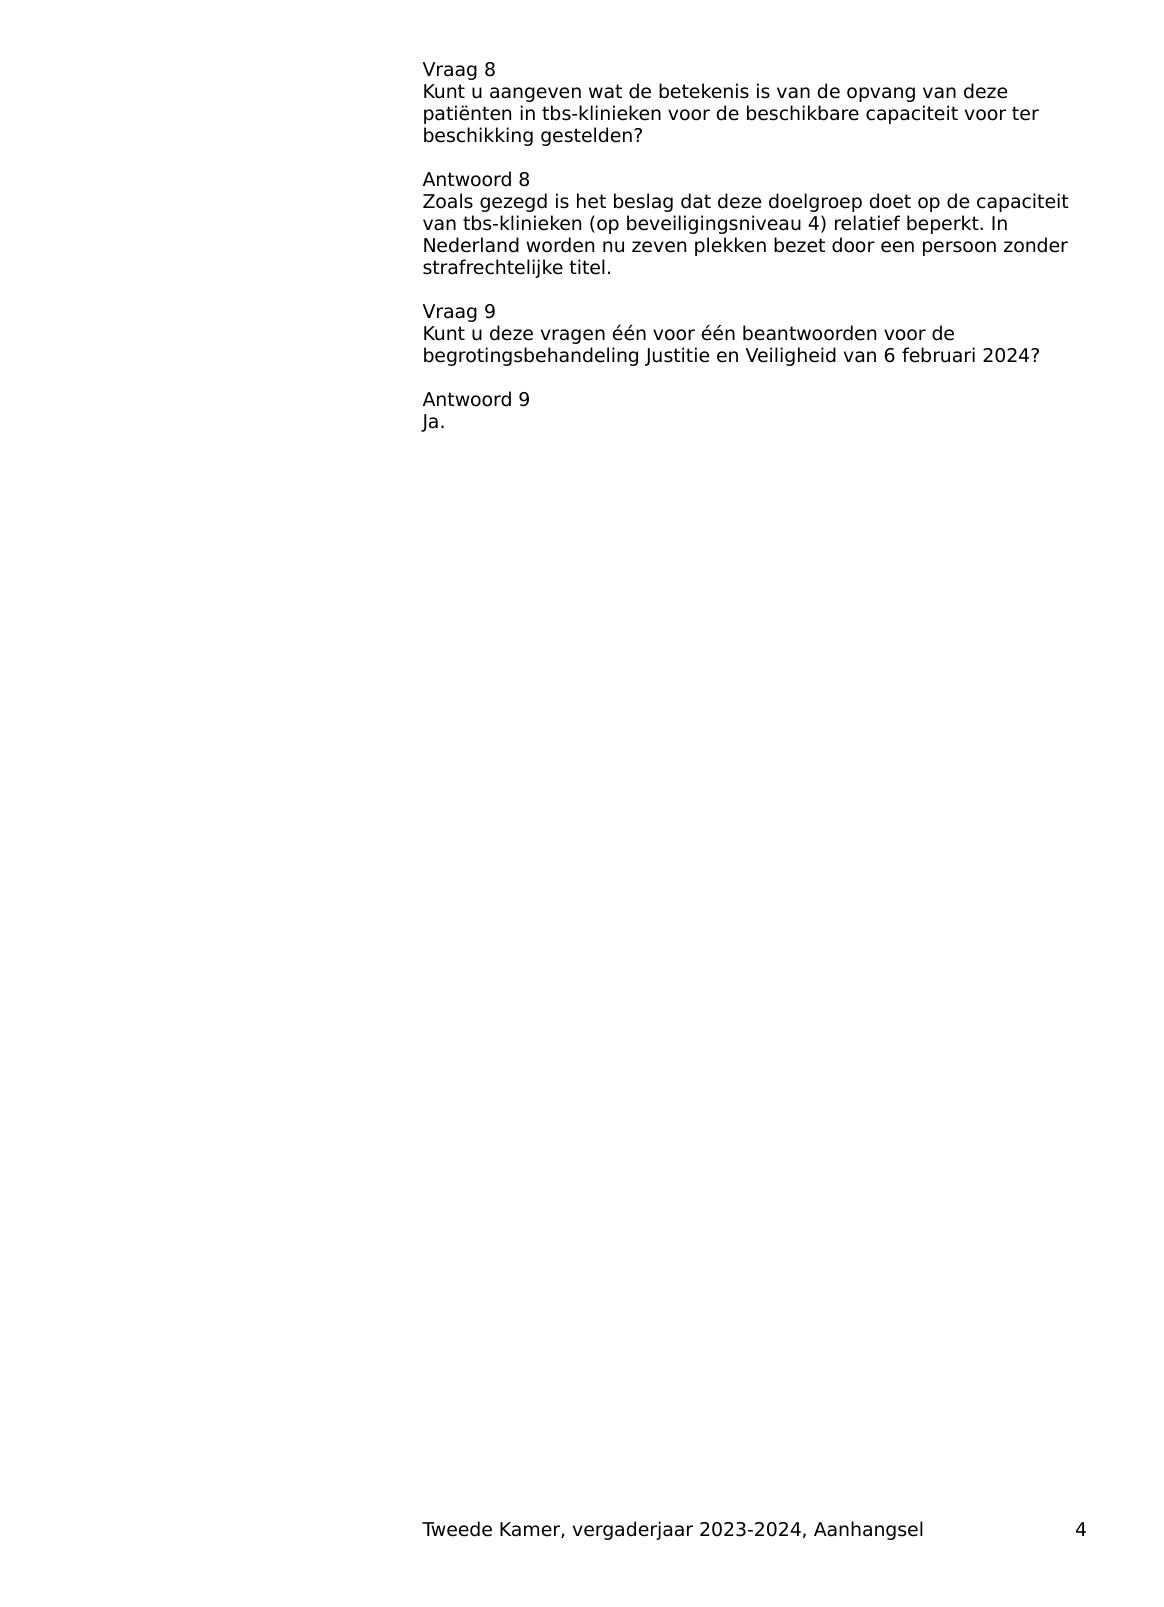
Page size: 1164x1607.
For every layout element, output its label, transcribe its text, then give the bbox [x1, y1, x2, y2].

text Kunt u deze vragen één voor één beantwoorden voor de begrotingsbehandeling Justitie en Veiligheid van 6 februari 2024? [422, 323, 1087, 367]
text Ja. [422, 411, 1087, 433]
text Zoals gezegd is het beslag dat deze doelgroep doet op de capaciteit van tbs-klinieken (op beveiligingsniveau 4) relatief beperkt. In Nederland worden nu zeven plekken bezet door een persoon zonder strafrechtelijke titel. [422, 191, 1087, 279]
text Vraag 9 [422, 301, 1087, 323]
text Kunt u aangeven wat de betekenis is van de opvang van deze patiënten in tbs-klinieken voor de beschikbare capaciteit voor ter beschikking gestelden? [422, 81, 1087, 147]
text Antwoord 8 [422, 169, 1087, 191]
text Antwoord 9 [422, 389, 1087, 411]
text Vraag 8 [422, 59, 1087, 81]
